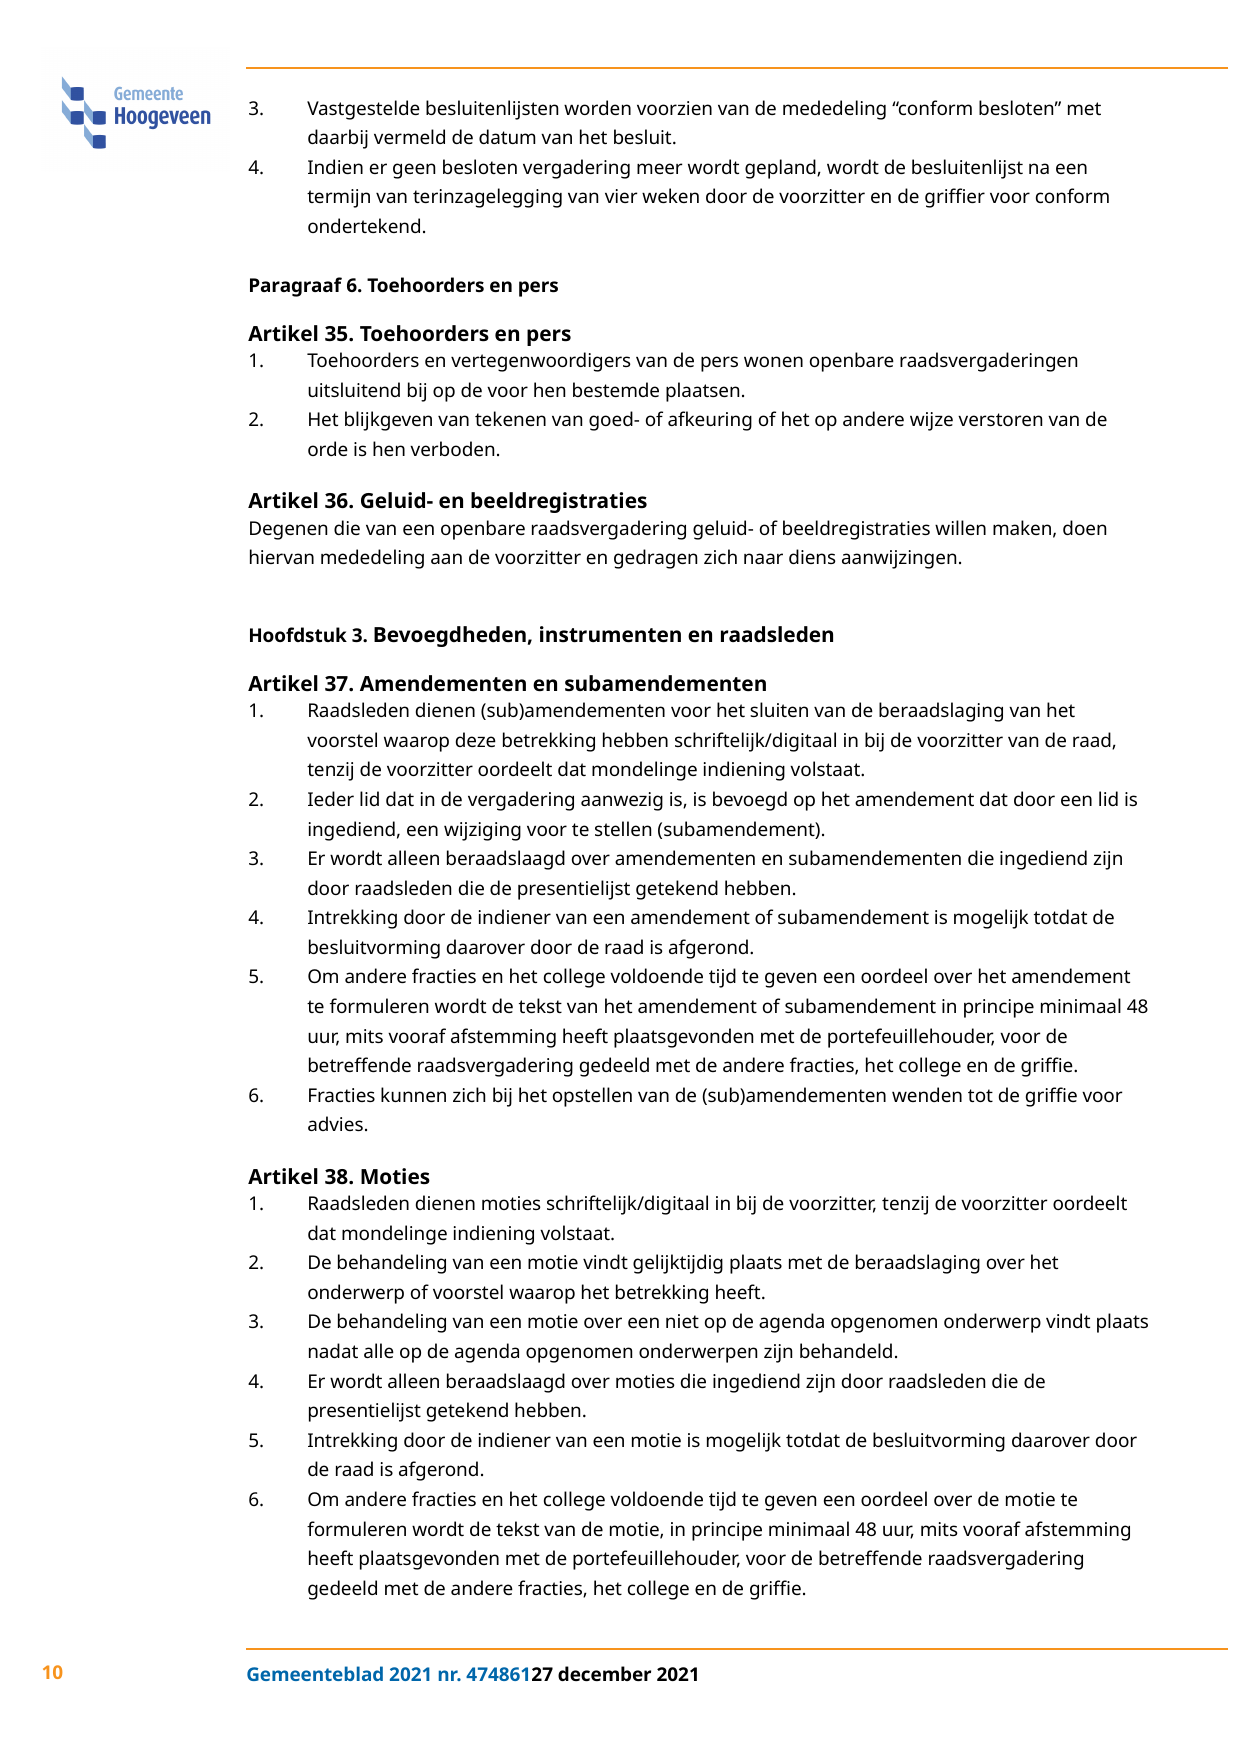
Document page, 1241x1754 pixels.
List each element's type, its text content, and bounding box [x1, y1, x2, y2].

list De behandeling van een motie vindt gelijktijdig plaats met de beraadslaging over het onderwerp of voorstel waarop het betrekking heeft. [248, 1249, 1152, 1305]
text Artikel 37. Amendementen en subamendementen [248, 669, 1152, 697]
list Toehoorders en vertegenwoordigers van de pers wonen openbare raadsvergaderingen uitsluitend bij op de voor hen bestemde plaatsen. [248, 347, 1152, 403]
text Paragraaf 6. Toehoorders en pers [248, 272, 1152, 298]
picture [41, 47, 231, 172]
list Om andere fracties en het college voldoende tijd te geven een oordeel over de motie te formuleren wordt de tekst van de motie, in principe minimaal 48 uur, mits vooraf afstemming heeft plaatsgevonden met de portefeuillehouder, voor de betreffende raadsvergadering gedeeld met de andere fracties, het college en de griffie. [248, 1486, 1152, 1601]
list Intrekking door de indiener van een motie is mogelijk totdat de besluitvorming daarover door de raad is afgerond. [248, 1427, 1152, 1482]
text Artikel 35. Toehoorders en pers [248, 319, 1152, 347]
list Vastgestelde besluitenlijsten worden voorzien van de mededeling “conform besloten” met daarbij vermeld de datum van het besluit. [248, 95, 1152, 150]
list Indien er geen besloten vergadering meer wordt gepland, wordt de besluitenlijst na een termijn van terinzagelegging van vier weken door de voorzitter en de griffier voor conform ondertekend. [248, 154, 1152, 239]
list Er wordt alleen beraadslaagd over amendementen en subamendementen die ingediend zijn door raadsleden die de presentielijst getekend hebben. [248, 845, 1152, 901]
list De behandeling van een motie over een niet op de agenda opgenomen onderwerp vindt plaats nadat alle op de agenda opgenomen onderwerpen zijn behandeld. [248, 1309, 1152, 1364]
list Er wordt alleen beraadslaagd over moties die ingediend zijn door raadsleden die de presentielijst getekend hebben. [248, 1368, 1152, 1423]
list Fracties kunnen zich bij het opstellen van de (sub)amendementen wenden tot de griffie voor advies. [248, 1082, 1152, 1137]
list Raadsleden dienen moties schriftelijk/digitaal in bij de voorzitter, tenzij de voorzitter oordeelt dat mondelinge indiening volstaat. [248, 1190, 1152, 1246]
text Artikel 36. Geluid- en beeldregistraties [248, 486, 1152, 515]
text Hoofdstuk 3. Bevoegdheden, instrumenten en raadsleden [248, 620, 1152, 648]
text Degenen die van een openbare raadsvergadering geluid- of beeldregistraties willen maken, doen hiervan mededeling aan de voorzitter en gedragen zich naar diens aanwijzingen. [248, 515, 1152, 570]
list Intrekking door de indiener van een amendement of subamendement is mogelijk totdat de besluitvorming daarover door de raad is afgerond. [248, 904, 1152, 960]
list Raadsleden dienen (sub)amendementen voor het sluiten van de beraadslaging van het voorstel waarop deze betrekking hebben schriftelijk/digitaal in bij de voorzitter van de raad, tenzij de voorzitter oordeelt dat mondelinge indiening volstaat. [248, 697, 1152, 782]
list Ieder lid dat in de vergadering aanwezig is, is bevoegd op het amendement dat door een lid is ingediend, een wijziging voor te stellen (subamendement). [248, 786, 1152, 841]
list Het blijkgeven van tekenen van goed- of afkeuring of het op andere wijze verstoren van de orde is hen verboden. [248, 406, 1152, 462]
list Om andere fracties en het college voldoende tijd te geven een oordeel over het amendement te formuleren wordt de tekst van het amendement of subamendement in principe minimaal 48 uur, mits vooraf afstemming heeft plaatsgevonden met de portefeuillehouder, voor de betreffende raadsvergadering gedeeld met de andere fracties, het college en de griffie. [248, 964, 1152, 1078]
text Artikel 38. Moties [248, 1162, 1152, 1190]
